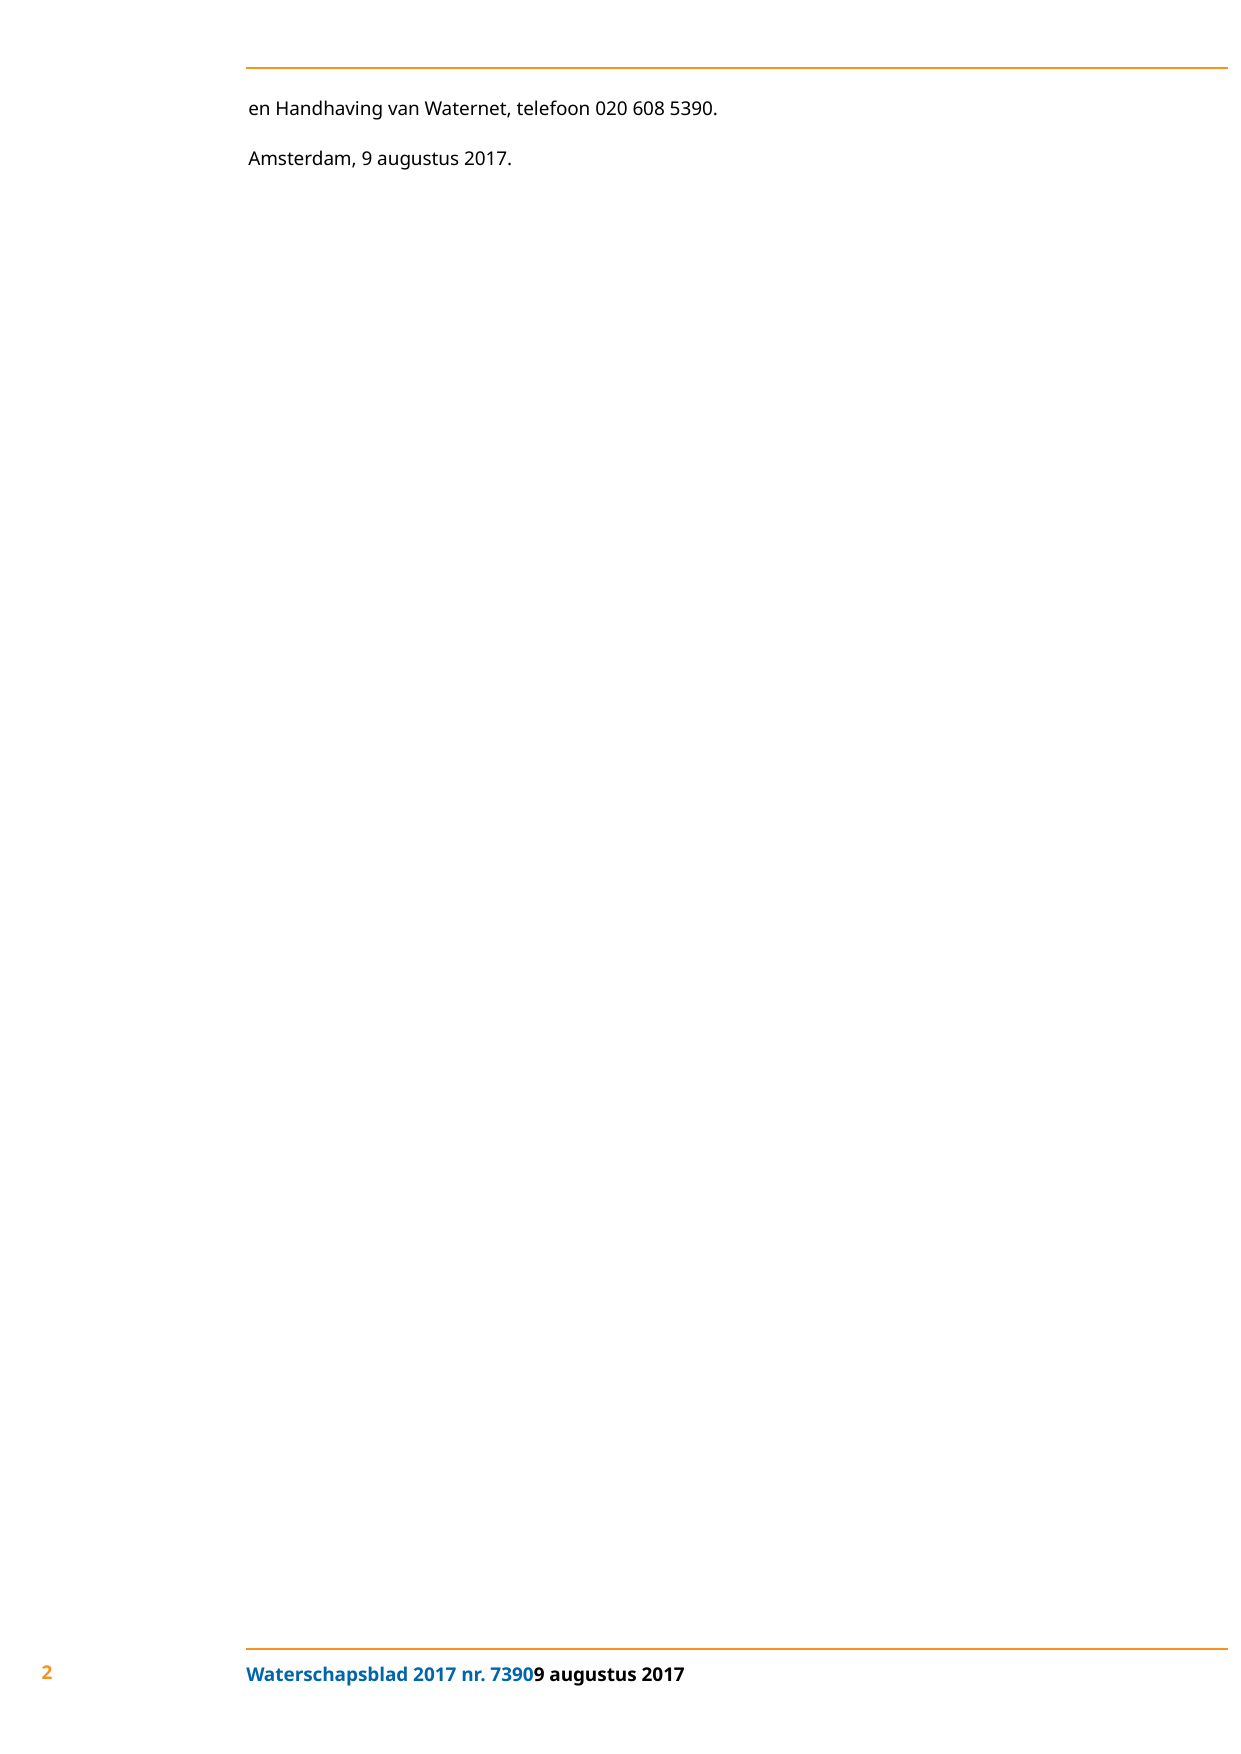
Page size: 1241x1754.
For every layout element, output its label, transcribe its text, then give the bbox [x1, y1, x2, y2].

text Amsterdam, 9 augustus 2017. [248, 145, 1152, 171]
text en Handhaving van Waternet, telefoon 020 608 5390. [248, 95, 1152, 121]
picture [41, 47, 231, 172]
